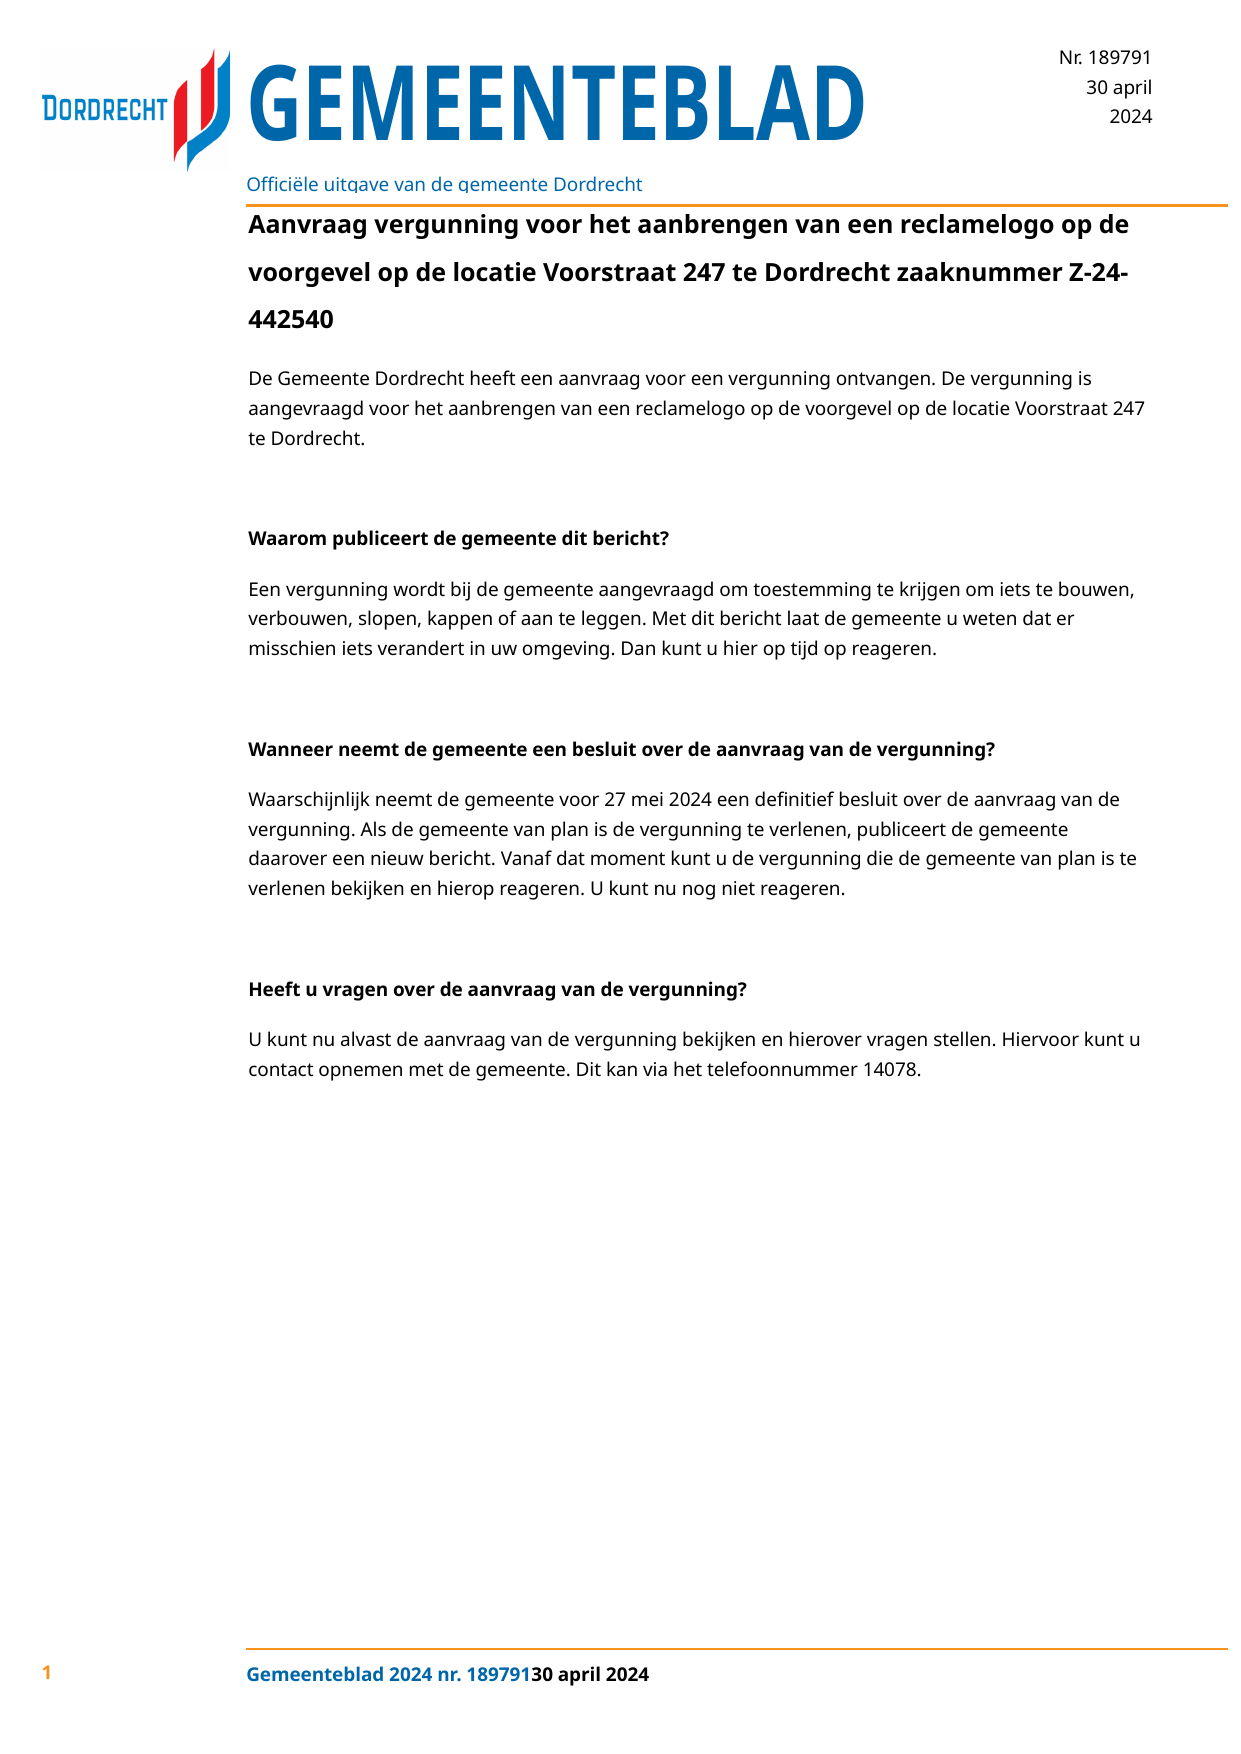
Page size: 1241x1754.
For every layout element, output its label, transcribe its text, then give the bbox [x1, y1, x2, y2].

picture [41, 47, 231, 172]
text De Gemeente Dordrecht heeft een aanvraag voor een vergunning ontvangen. De vergunning is aangevraagd voor het aanbrengen van een reclamelogo op de voorgevel op de locatie Voorstraat 247 te Dordrecht. [248, 366, 1152, 450]
text Waarschijnlijk neemt de gemeente voor 27 mei 2024 een definitief besluit over de aanvraag van de vergunning. Als de gemeente van plan is de vergunning te verlenen, publiceert de gemeente daarover een nieuw bericht. Vanaf dat moment kunt u de vergunning die de gemeente van plan is te verlenen bekijken en hierop reageren. U kunt nu nog niet reageren. [248, 786, 1152, 901]
text U kunt nu alvast de aanvraag van de vergunning bekijken en hierover vragen stellen. Hiervoor kunt u contact opnemen met de gemeente. Dit kan via het telefoonnummer 14078. [248, 1026, 1152, 1082]
text Aanvraag vergunning voor het aanbrengen van een reclamelogo op de voorgevel op de locatie Voorstraat 247 te Dordrecht zaaknummer Z-24-442540 [248, 207, 1152, 336]
text Een vergunning wordt bij de gemeente aangevraagd om toestemming te krijgen om iets te bouwen, verbouwen, slopen, kappen of aan te leggen. Met dit bericht laat de gemeente u weten dat er misschien iets verandert in uw omgeving. Dan kunt u hier op tijd op reageren. [248, 576, 1152, 661]
text Heeft u vragen over de aanvraag van de vergunning? [248, 976, 1152, 1002]
text Waarom publiceert de gemeente dit bericht? [248, 526, 1152, 551]
text Wanneer neemt de gemeente een besluit over de aanvraag van de vergunning? [248, 736, 1152, 762]
